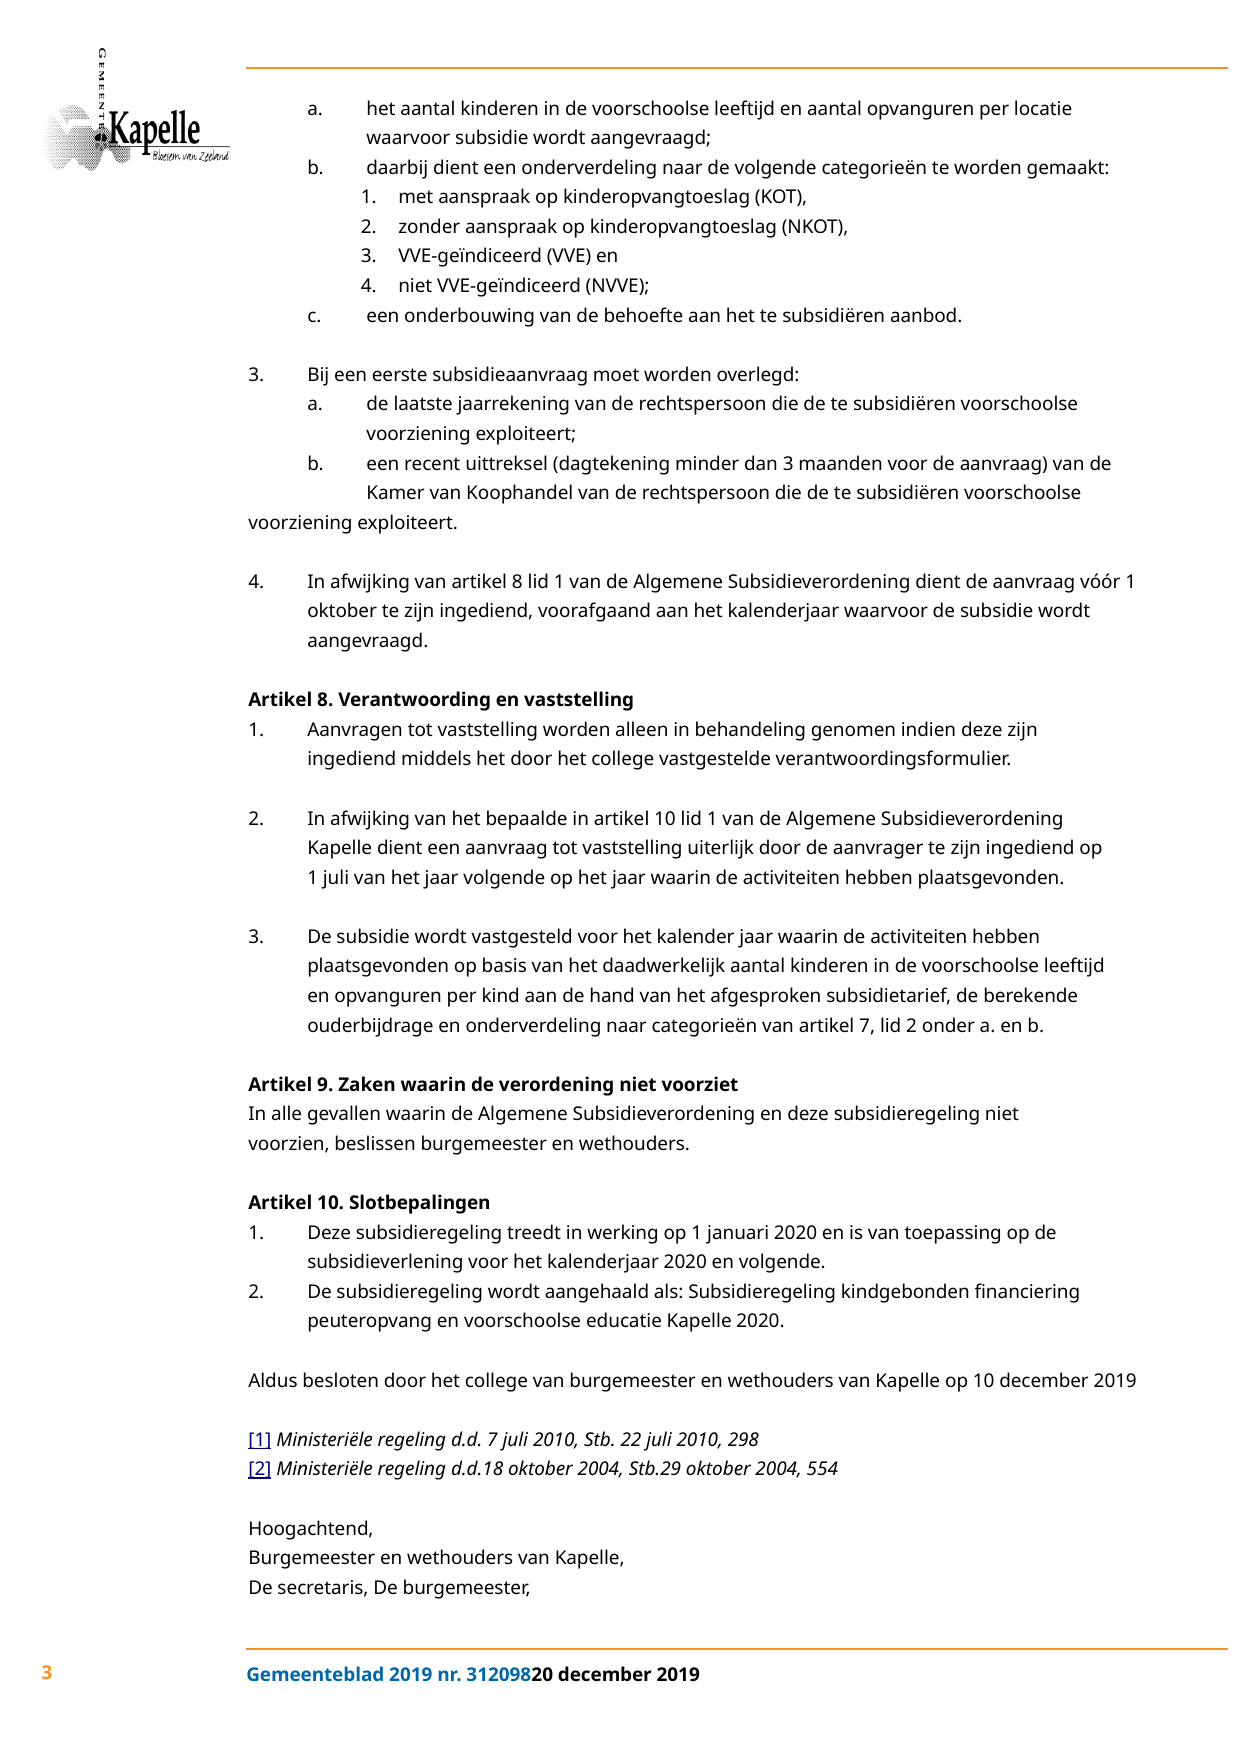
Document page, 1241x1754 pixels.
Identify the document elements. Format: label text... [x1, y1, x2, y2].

list voorziening exploiteert; [307, 420, 1152, 446]
text Artikel 8. Verantwoording en vaststelling [248, 686, 1152, 712]
list In afwijking van het bepaalde in artikel 10 lid 1 van de Algemene Subsidieverordening [248, 805, 1152, 831]
list De subsidie wordt vastgesteld voor het kalender jaar waarin de activiteiten hebben [248, 923, 1152, 949]
list zonder aanspraak op kinderopvangtoeslag (NKOT), [361, 213, 1152, 239]
list met aanspraak op kinderopvangtoeslag (KOT), [361, 183, 1152, 209]
list aangevraagd. [248, 627, 1152, 653]
list Kapelle dient een aanvraag tot vaststelling uiterlijk door de aanvrager te zijn ingediend op [248, 834, 1152, 860]
list een onderbouwing van de behoefte aan het te subsidiëren aanbod. [307, 302, 1152, 328]
list Aanvragen tot vaststelling worden alleen in behandeling genomen indien deze zijn [248, 716, 1152, 742]
text Hoogachtend, [248, 1515, 1152, 1541]
list het aantal kinderen in de voorschoolse leeftijd en aantal opvanguren per locatie [307, 95, 1152, 121]
list de laatste jaarrekening van de rechtspersoon die de te subsidiëren voorschoolse [307, 391, 1152, 416]
list en opvanguren per kind aan de hand van het afgesproken subsidietarief, de berekende [248, 982, 1152, 1008]
list In afwijking van artikel 8 lid 1 van de Algemene Subsidieverordening dient de aanvraag vóór 1 oktober te zijn ingediend, voorafgaand aan het kalenderjaar waarvoor de subsidie wordt [248, 568, 1152, 623]
list waarvoor subsidie wordt aangevraagd; [307, 124, 1152, 150]
list daarbij dient een onderverdeling naar de volgende categorieën te worden gemaakt: [307, 154, 1152, 180]
list Deze subsidieregeling treedt in werking op 1 januari 2020 en is van toepassing op de subsidieverlening voor het kalenderjaar 2020 en volgende. [248, 1219, 1152, 1274]
list VVE-geïndiceerd (VVE) en [361, 243, 1152, 268]
text Artikel 10. Slotbepalingen [248, 1189, 1152, 1215]
text voorzien, beslissen burgemeester en wethouders. [248, 1130, 1152, 1156]
text In alle gevallen waarin de Algemene Subsidieverordening en deze subsidieregeling niet [248, 1101, 1152, 1126]
list Bij een eerste subsidieaanvraag moet worden overlegd: [248, 361, 1152, 387]
text De secretaris, De burgemeester, [248, 1574, 1152, 1600]
list niet VVE-geïndiceerd (NVVE); [361, 272, 1152, 298]
picture [41, 47, 231, 172]
text voorziening exploiteert. [248, 509, 1152, 535]
text [2] Ministeriële regeling d.d.18 oktober 2004, Stb.29 oktober 2004, 554 [248, 1456, 1152, 1481]
list een recent uittreksel (dagtekening minder dan 3 maanden voor de aanvraag) van de Kamer van Koophandel van de rechtspersoon die de te subsidiëren voorschoolse [307, 450, 1152, 505]
text Aldus besloten door het college van burgemeester en wethouders van Kapelle op 10 december 2019 [248, 1367, 1152, 1393]
list De subsidieregeling wordt aangehaald als: Subsidieregeling kindgebonden financiering peuteropvang en voorschoolse educatie Kapelle 2020. [248, 1278, 1152, 1333]
text Burgemeester en wethouders van Kapelle, [248, 1544, 1152, 1570]
list 1 juli van het jaar volgende op het jaar waarin de activiteiten hebben plaatsgevonden. [248, 864, 1152, 890]
list plaatsgevonden op basis van het daadwerkelijk aantal kinderen in de voorschoolse leeftijd [248, 953, 1152, 978]
list ingediend middels het door het college vastgestelde verantwoordingsformulier. [248, 746, 1152, 771]
text Artikel 9. Zaken waarin de verordening niet voorziet [248, 1071, 1152, 1097]
text [1] Ministeriële regeling d.d. 7 juli 2010, Stb. 22 juli 2010, 298 [248, 1426, 1152, 1452]
list ouderbijdrage en onderverdeling naar categorieën van artikel 7, lid 2 onder a. en b. [248, 1012, 1152, 1038]
